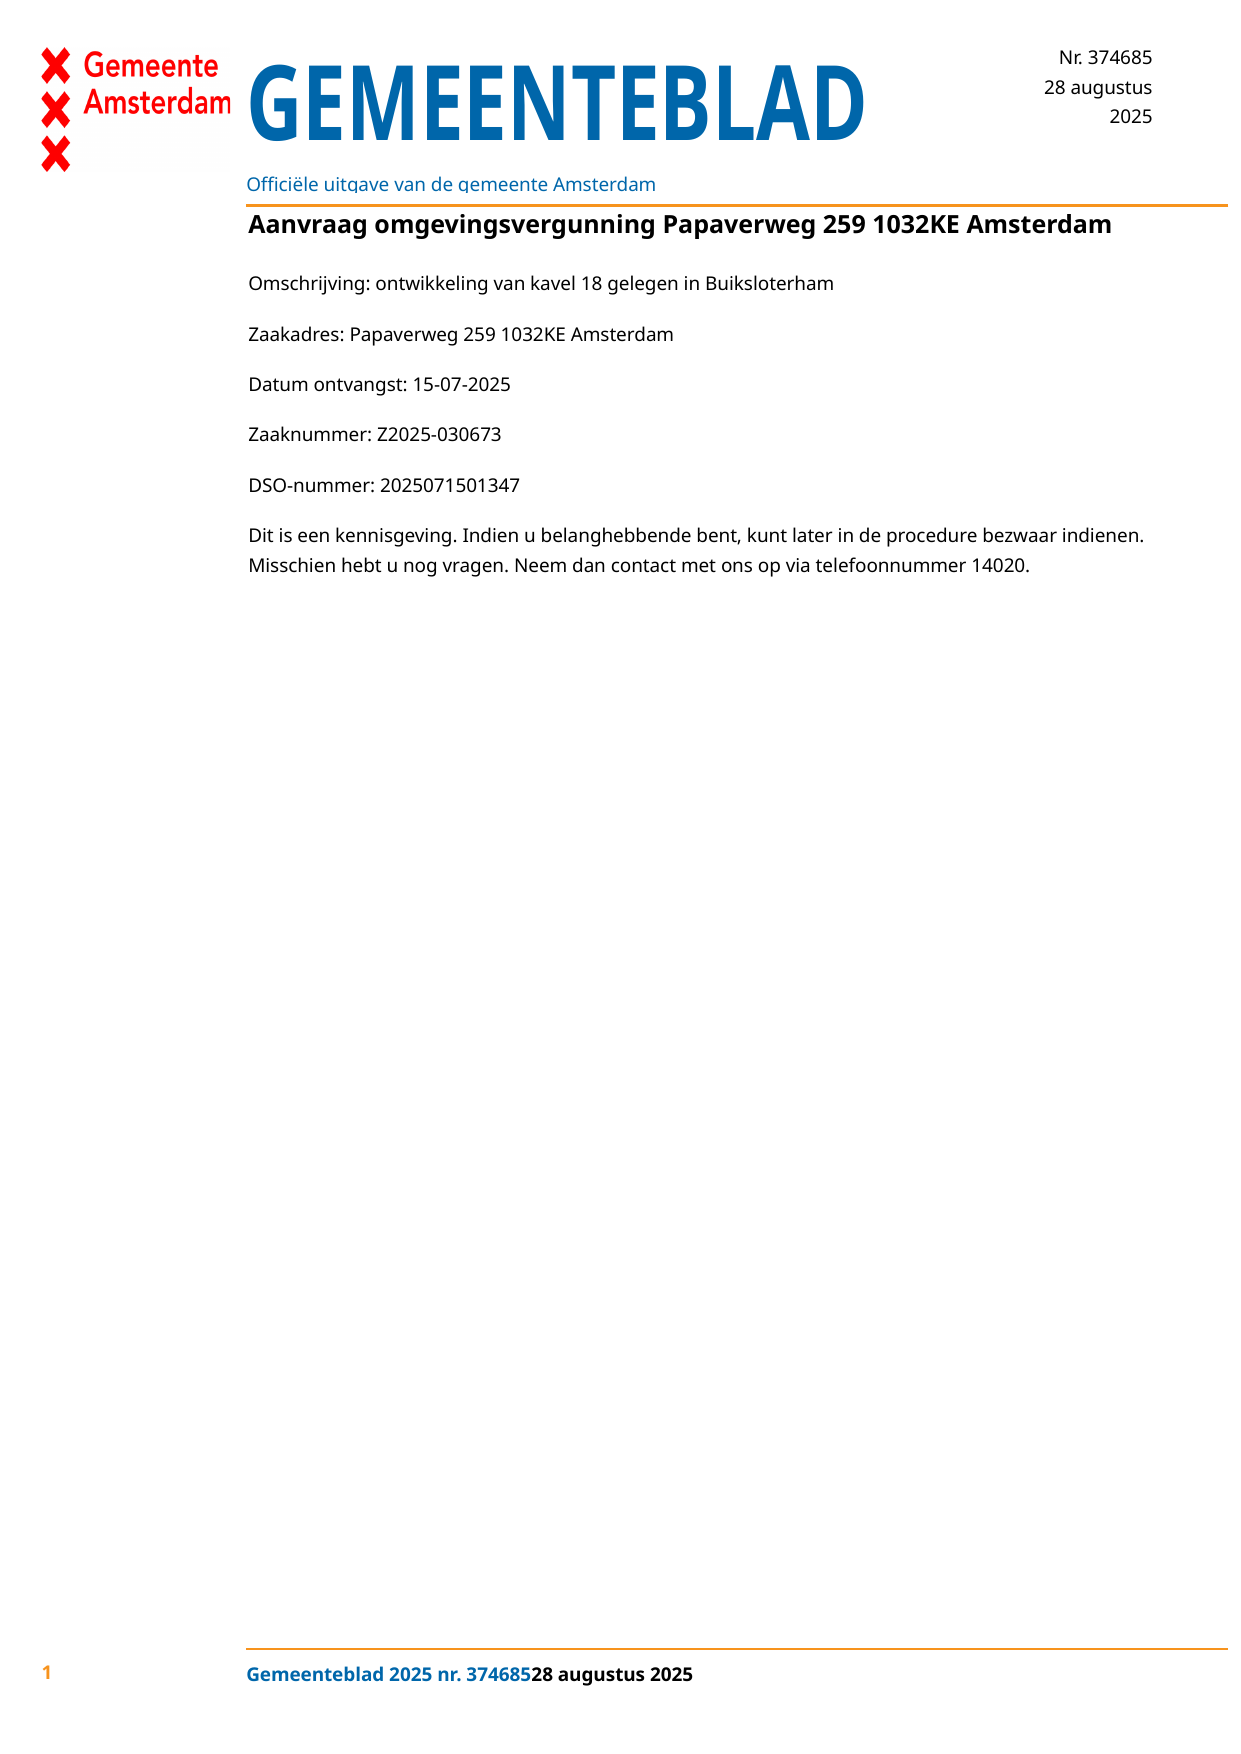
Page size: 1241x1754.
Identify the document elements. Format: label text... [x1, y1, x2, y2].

text Aanvraag omgevingsvergunning Papaverweg 259 1032KE Amsterdam [248, 207, 1152, 241]
text DSO-nummer: 2025071501347 [248, 472, 1152, 498]
text Omschrijving: ontwikkeling van kavel 18 gelegen in Buiksloterham [248, 270, 1152, 296]
text Datum ontvangst: 15-07-2025 [248, 371, 1152, 397]
picture [41, 47, 231, 172]
text Zaaknummer: Z2025-030673 [248, 422, 1152, 447]
text Zaakadres: Papaverweg 259 1032KE Amsterdam [248, 321, 1152, 346]
text Dit is een kennisgeving. Indien u belanghebbende bent, kunt later in de procedure bezwaar indienen. Misschien hebt u nog vragen. Neem dan contact met ons op via telefoonnummer 14020. [248, 522, 1152, 578]
